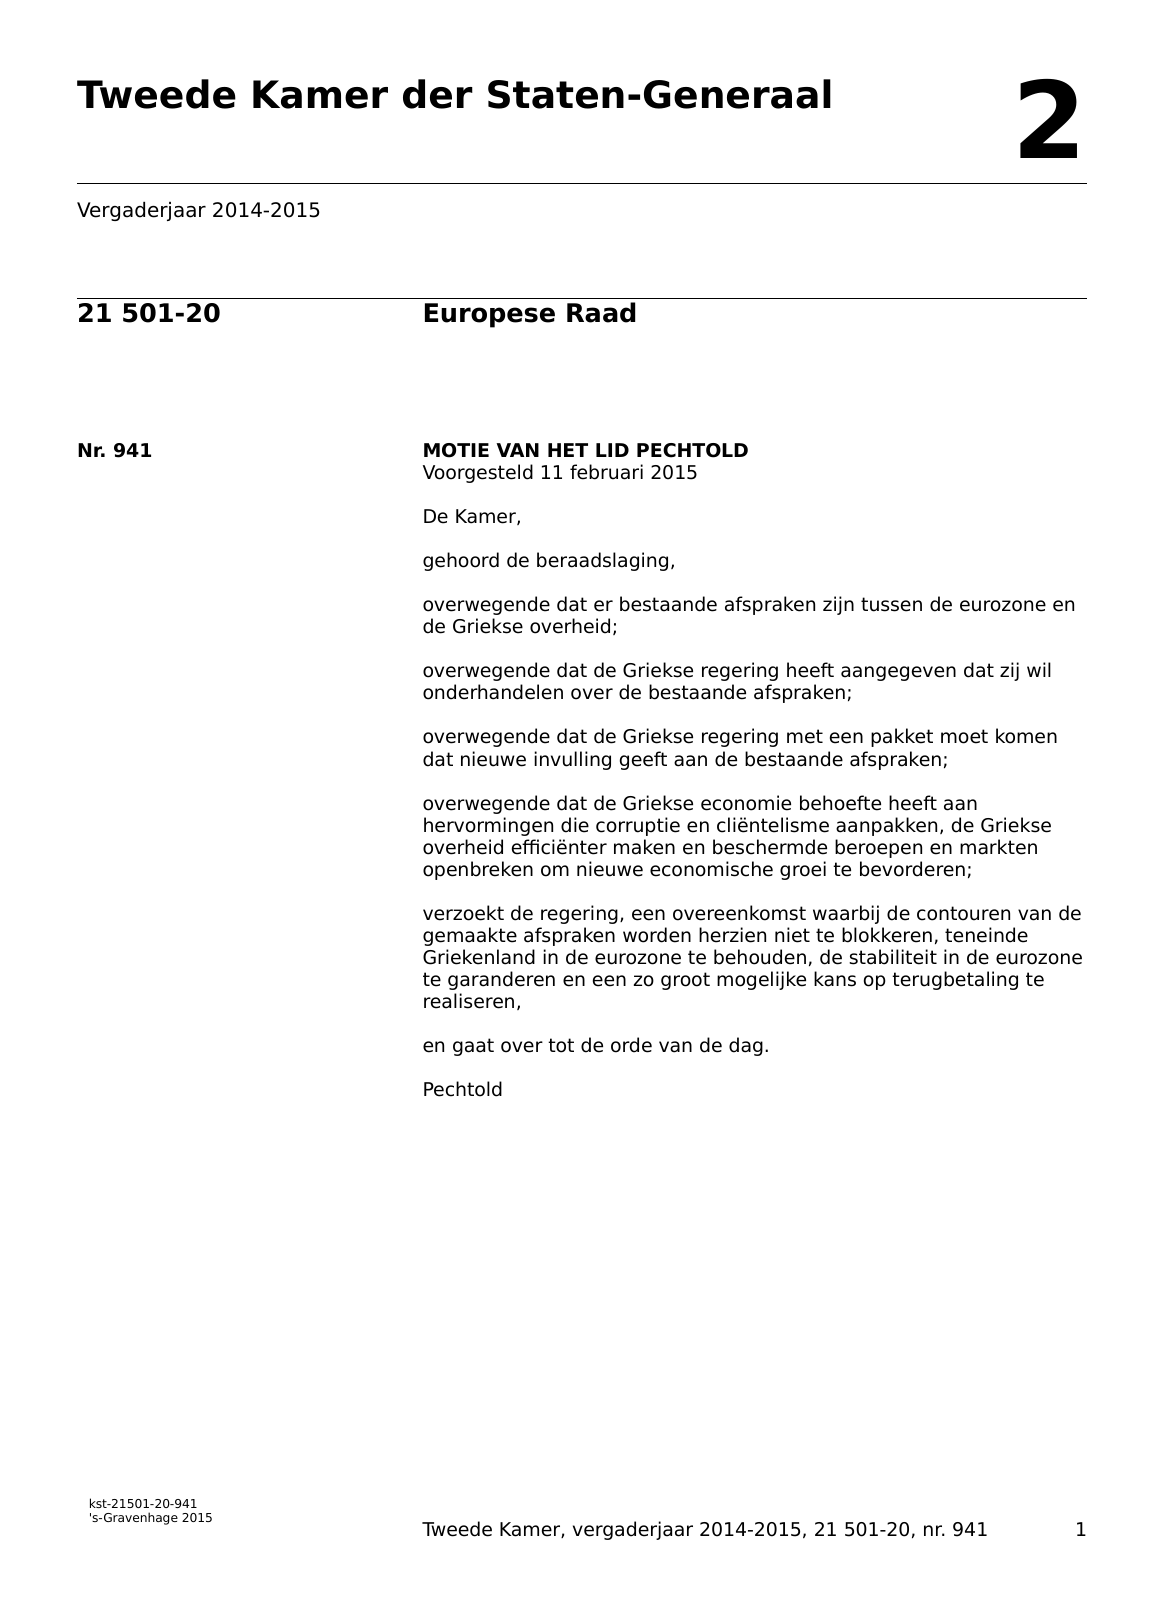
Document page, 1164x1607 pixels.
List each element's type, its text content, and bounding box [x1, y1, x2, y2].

text Pechtold [422, 1079, 1087, 1101]
text en gaat over tot de orde van de dag. [422, 1035, 1087, 1057]
table_cell Vergaderjaar 2014-2015 [77, 184, 1087, 298]
text gehoord de beraadslaging, [422, 550, 1087, 572]
table_header Tweede Kamer der Staten-Generaal [77, 59, 886, 183]
table_header 2 [886, 59, 1087, 183]
text overwegende dat de Griekse regering met een pakket moet komen dat nieuwe invulling geeft aan de bestaande afspraken; [422, 726, 1087, 770]
text kst-21501-20-941 [88, 1497, 323, 1511]
text overwegende dat er bestaande afspraken zijn tussen de eurozone en de Griekse overheid; [422, 594, 1087, 638]
text verzoekt de regering, een overeenkomst waarbij de contouren van de gemaakte afspraken worden herzien niet te blokkeren, teneinde Griekenland in de eurozone te behouden, de stabiliteit in de eurozone te garanderen en een zo groot mogelijke kans op terugbetaling te realiseren, [422, 903, 1087, 1013]
text De Kamer, [422, 506, 1087, 528]
subtitle Nr. 941 MOTIE VAN HET LID PECHTOLD [77, 440, 1087, 462]
text overwegende dat de Griekse economie behoefte heeft aan hervormingen die corruptie en cliëntelisme aanpakken, de Griekse overheid efficiënter maken en beschermde beroepen en markten openbreken om nieuwe economische groei te bevorderen; [422, 793, 1087, 881]
subtitle 21 501-20 Europese Raad [77, 299, 1087, 329]
text 's-Gravenhage 2015 [88, 1511, 323, 1525]
text Voorgesteld 11 februari 2015 [422, 462, 1087, 484]
text overwegende dat de Griekse regering heeft aangegeven dat zij wil onderhandelen over de bestaande afspraken; [422, 660, 1087, 704]
